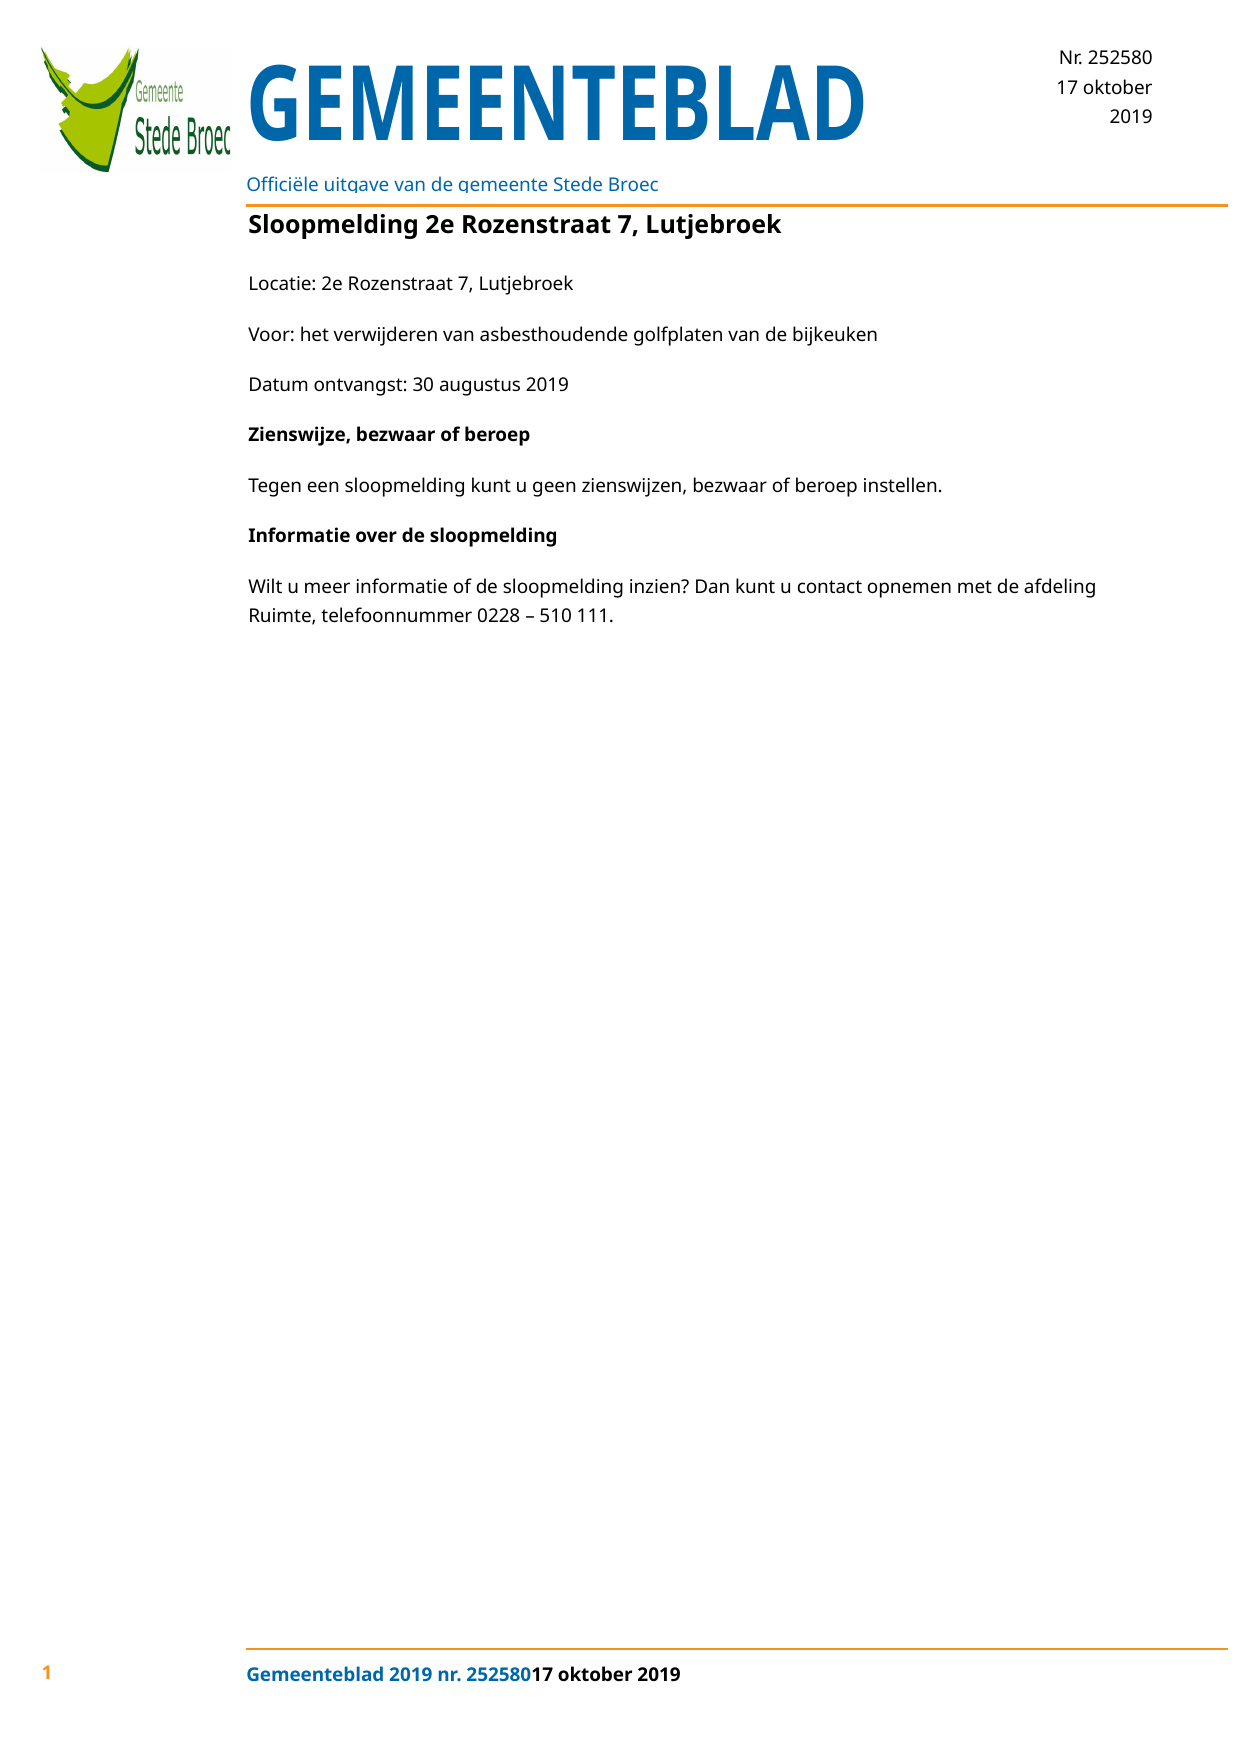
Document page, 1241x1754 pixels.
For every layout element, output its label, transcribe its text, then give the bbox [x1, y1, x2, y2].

text Informatie over de sloopmelding [248, 522, 1152, 548]
text Zienswijze, bezwaar of beroep [248, 422, 1152, 447]
picture [41, 47, 231, 172]
text Datum ontvangst: 30 augustus 2019 [248, 371, 1152, 397]
text Tegen een sloopmelding kunt u geen zienswijzen, bezwaar of beroep instellen. [248, 472, 1152, 498]
text Sloopmelding 2e Rozenstraat 7, Lutjebroek [248, 207, 1152, 241]
text Voor: het verwijderen van asbesthoudende golfplaten van de bijkeuken [248, 321, 1152, 346]
text Wilt u meer informatie of de sloopmelding inzien? Dan kunt u contact opnemen met de afdeling Ruimte, telefoonnummer 0228 – 510 111. [248, 573, 1152, 628]
text Locatie: 2e Rozenstraat 7, Lutjebroek [248, 270, 1152, 296]
